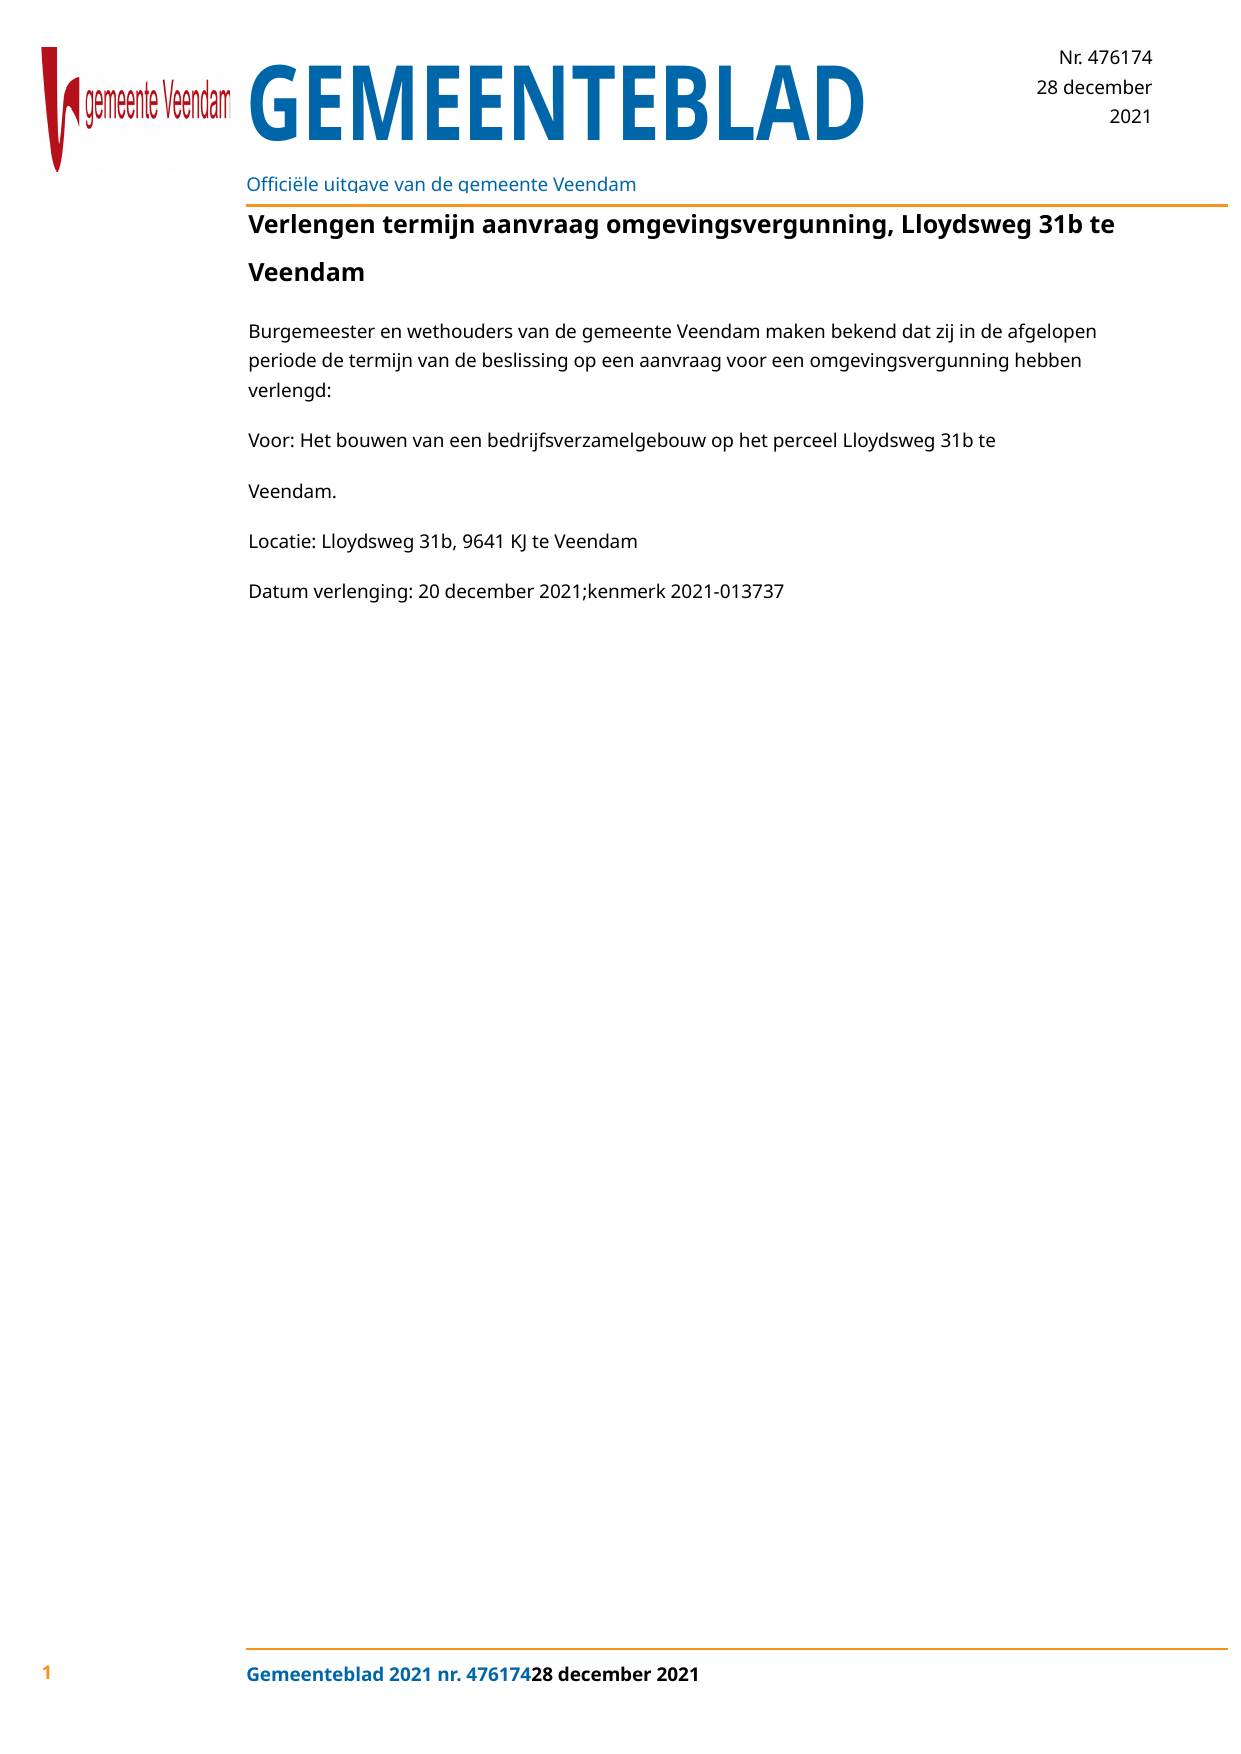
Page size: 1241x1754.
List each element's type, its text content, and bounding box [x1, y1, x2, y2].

text Voor: Het bouwen van een bedrijfsverzamelgebouw op het perceel Lloydsweg 31b te [248, 427, 1152, 453]
text Burgemeester en wethouders van de gemeente Veendam maken bekend dat zij in de afgelopen periode de termijn van de beslissing op een aanvraag voor een omgevingsvergunning hebben verlengd: [248, 318, 1152, 403]
text Datum verlenging: 20 december 2021;kenmerk 2021-013737 [248, 579, 1152, 604]
text Verlengen termijn aanvraag omgevingsvergunning, Lloydsweg 31b te Veendam [248, 207, 1152, 288]
text Veendam. [248, 478, 1152, 504]
picture [41, 47, 231, 172]
text Locatie: Lloydsweg 31b, 9641 KJ te Veendam [248, 528, 1152, 554]
